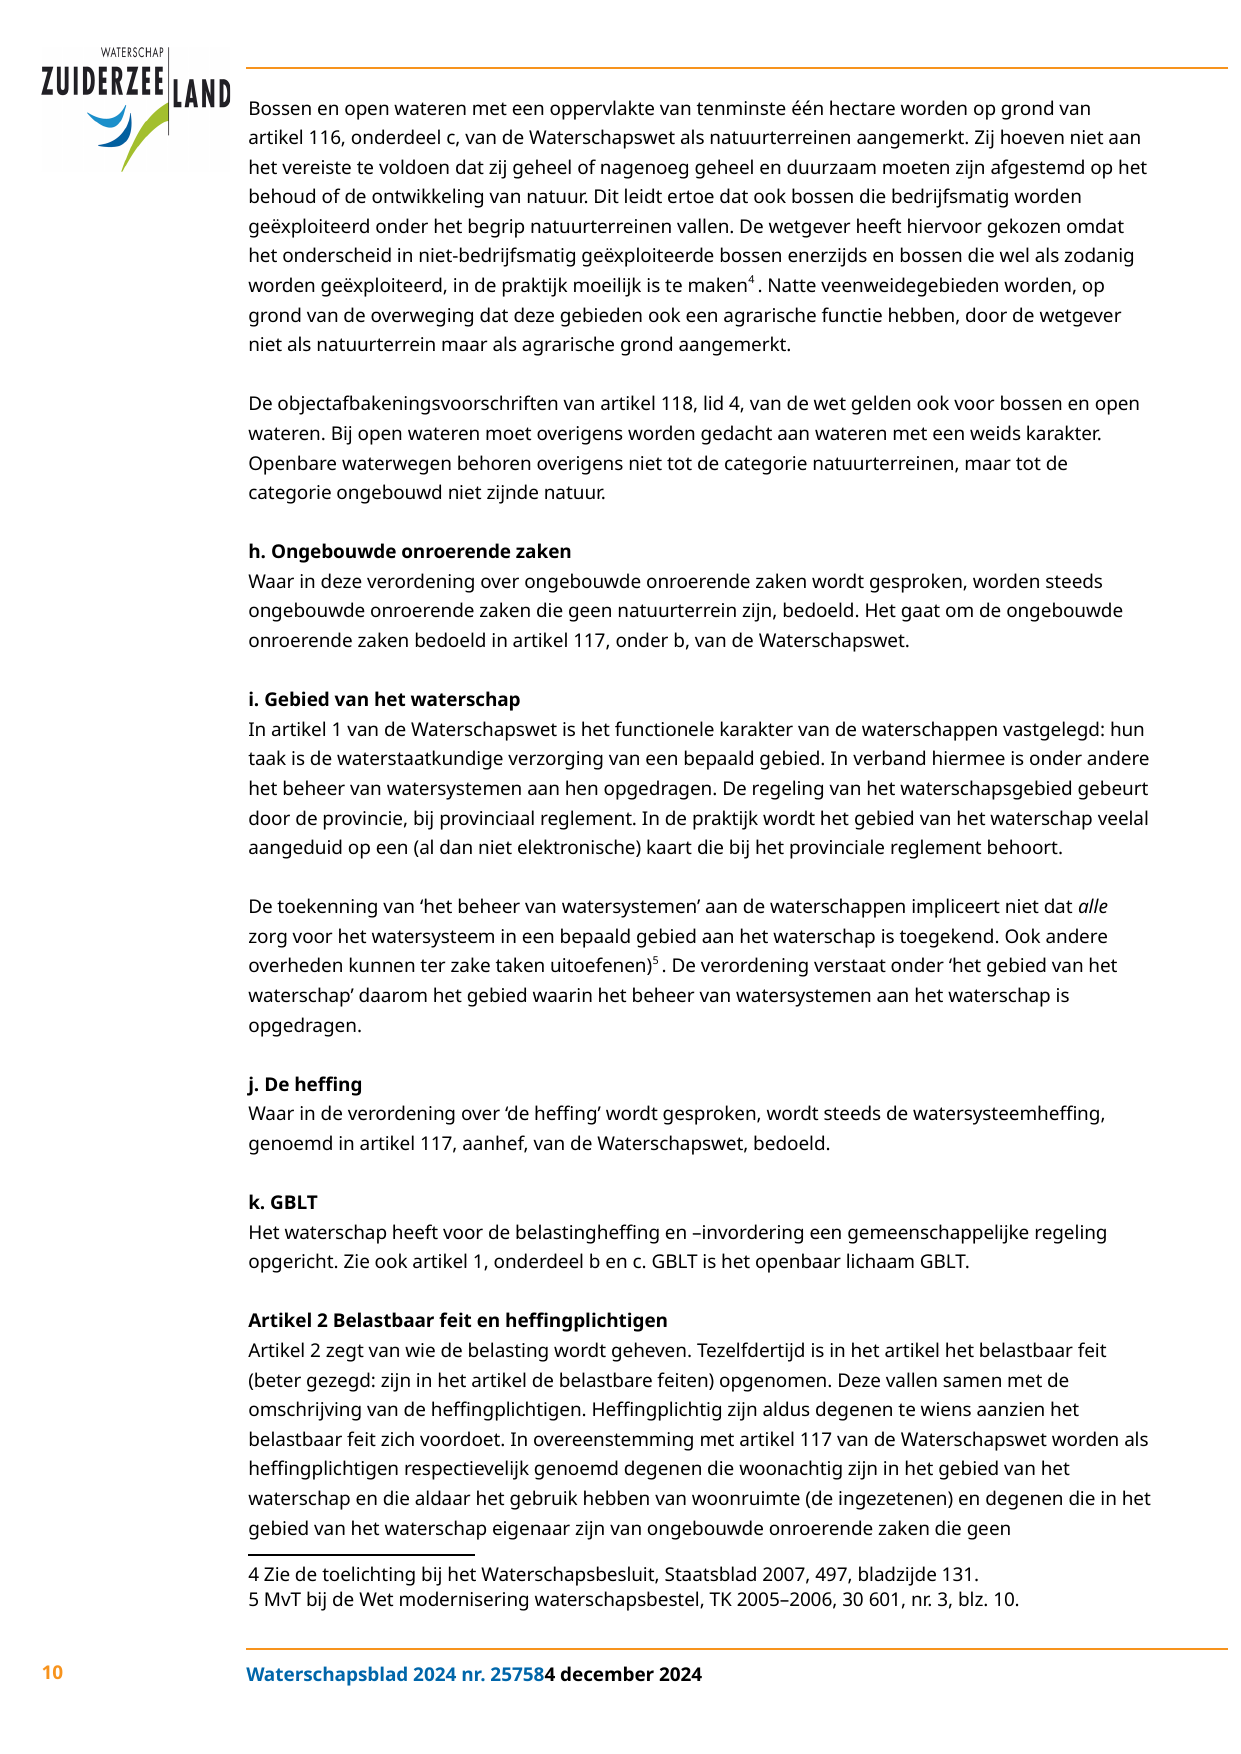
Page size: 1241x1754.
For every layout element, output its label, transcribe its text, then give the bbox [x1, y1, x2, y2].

text Artikel 2 zegt van wie de belasting wordt geheven. Tezelfdertijd is in het artikel het belastbaar feit (beter gezegd: zijn in het artikel de belastbare feiten) opgenomen. Deze vallen samen met de omschrijving van de heffingplichtigen. Heffingplichtig zijn aldus degenen te wiens aanzien het belastbaar feit zich voordoet. In overeenstemming met artikel 117 van de Waterschapswet worden als heffingplichtigen respectievelijk genoemd degenen die woonachtig zijn in het gebied van het waterschap en die aldaar het gebruik hebben van woonruimte (de ingezetenen) en degenen die in het gebied van het waterschap eigenaar zijn van ongebouwde onroerende zaken die geen [248, 1337, 1152, 1541]
text In artikel 1 van de Waterschapswet is het functionele karakter van de waterschappen vastgelegd: hun taak is de waterstaatkundige verzorging van een bepaald gebied. In verband hiermee is onder andere het beheer van watersystemen aan hen opgedragen. De regeling van het waterschapsgebied gebeurt door de provincie, bij provinciaal reglement. In de praktijk wordt het gebied van het waterschap veelal aangeduid op een (al dan niet elektronische) kaart die bij het provinciale reglement behoort. [248, 716, 1152, 860]
text j. De heffing [248, 1071, 1152, 1097]
text Artikel 2 Belastbaar feit en heffingplichtigen [248, 1308, 1152, 1333]
text Zie de toelichting bij het Waterschapsbesluit, Staatsblad 2007, 497, bladzijde 131. [248, 1561, 1152, 1586]
text i. Gebied van het waterschap [248, 686, 1152, 712]
text Waar in de verordening over ‘de heffing’ wordt gesproken, wordt steeds de watersysteemheffing, genoemd in artikel 117, aanhef, van de Waterschapswet, bedoeld. [248, 1101, 1152, 1156]
text k. GBLT [248, 1189, 1152, 1215]
text Het waterschap heeft voor de belastingheffing en –invordering een gemeenschappelijke regeling opgericht. Zie ook artikel 1, onderdeel b en c. GBLT is het openbaar lichaam GBLT. [248, 1219, 1152, 1274]
text Bossen en open wateren met een oppervlakte van tenminste één hectare worden op grond van artikel 116, onderdeel c, van de Waterschapswet als natuurterreinen aangemerkt. Zij hoeven niet aan het vereiste te voldoen dat zij geheel of nagenoeg geheel en duurzaam moeten zijn afgestemd op het behoud of de ontwikkeling van natuur. Dit leidt ertoe dat ook bossen die bedrijfsmatig worden geëxploiteerd onder het begrip natuurterreinen vallen. De wetgever heeft hiervoor gekozen omdat het onderscheid in niet-bedrijfsmatig geëxploiteerde bossen enerzijds en bossen die wel als zodanig worden geëxploiteerd, in de praktijk moeilijk is te maken. Natte veenweidegebieden worden, op grond van de overweging dat deze gebieden ook een agrarische functie hebben, door de wetgever niet als natuurterrein maar als agrarische grond aangemerkt. [248, 95, 1152, 357]
text Waar in deze verordening over ongebouwde onroerende zaken wordt gesproken, worden steeds ongebouwde onroerende zaken die geen natuurterrein zijn, bedoeld. Het gaat om de ongebouwde onroerende zaken bedoeld in artikel 117, onder b, van de Waterschapswet. [248, 568, 1152, 653]
text MvT bij de Wet modernisering waterschapsbestel, TK 2005–2006, 30 601, nr. 3, blz. 10. [248, 1586, 1152, 1612]
text De toekenning van ‘het beheer van watersystemen’ aan de waterschappen impliceert niet dat alle zorg voor het watersysteem in een bepaald gebied aan het waterschap is toegekend. Ook andere overheden kunnen ter zake taken uitoefenen). De verordening verstaat onder ‘het gebied van het waterschap’ daarom het gebied waarin het beheer van watersystemen aan het waterschap is opgedragen. [248, 893, 1152, 1038]
text De objectafbakeningsvoorschriften van artikel 118, lid 4, van de wet gelden ook voor bossen en open wateren. Bij open wateren moet overigens worden gedacht aan wateren met een weids karakter. Openbare waterwegen behoren overigens niet tot de categorie natuurterreinen, maar tot de categorie ongebouwd niet zijnde natuur. [248, 391, 1152, 505]
text h. Ongebouwde onroerende zaken [248, 538, 1152, 564]
picture [41, 47, 231, 172]
